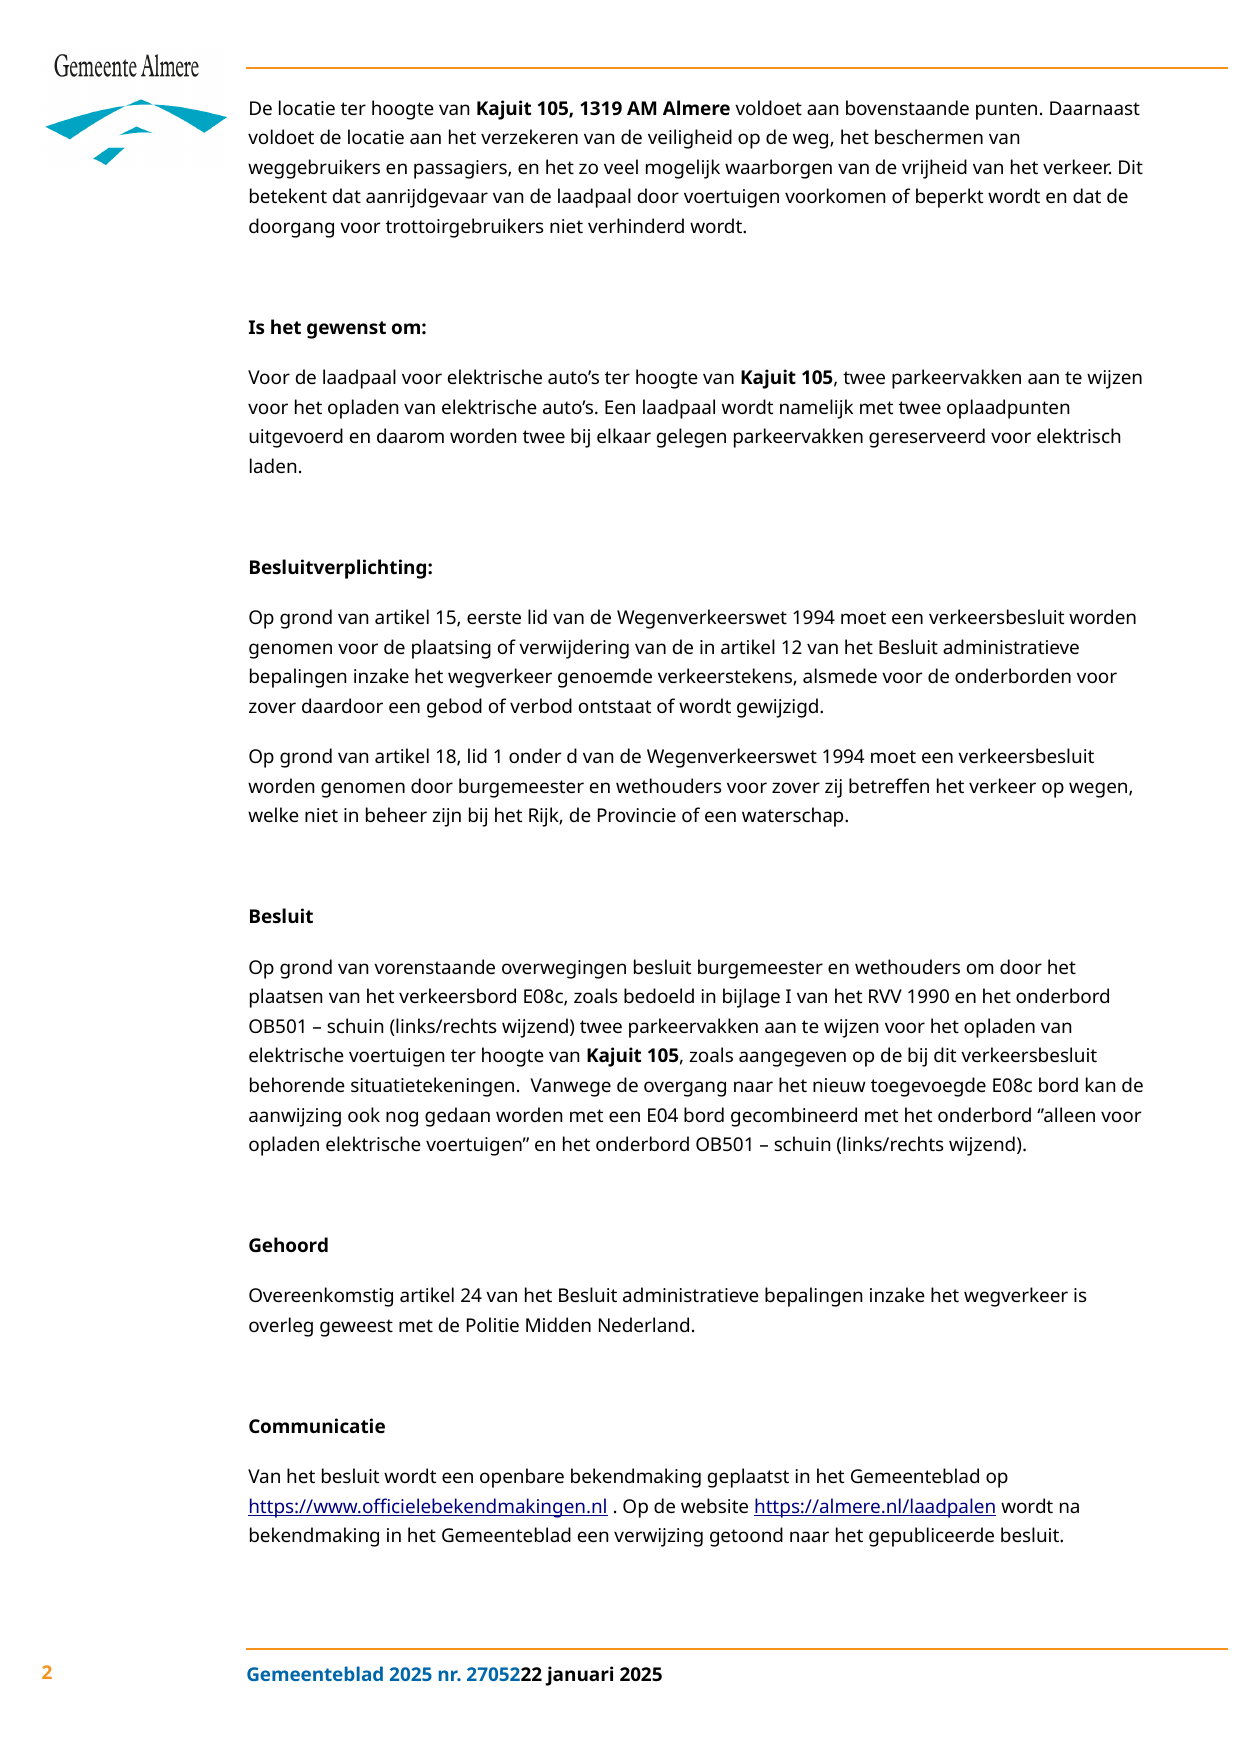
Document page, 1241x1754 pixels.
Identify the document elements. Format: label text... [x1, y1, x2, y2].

text Op grond van vorenstaande overwegingen besluit burgemeester en wethouders om door het plaatsen van het verkeersbord E08c, zoals bedoeld in bijlage I van het RVV 1990 en het onderbord OB501 – schuin (links/rechts wijzend) twee parkeervakken aan te wijzen voor het opladen van elektrische voertuigen ter hoogte van Kajuit 105, zoals aangegeven op de bij dit verkeersbesluit behorende situatietekeningen. Vanwege de overgang naar het nieuw toegevoegde E08c bord kan de aanwijzing ook nog gedaan worden met een E04 bord gecombineerd met het onderbord ‘’alleen voor opladen elektrische voertuigen’’ en het onderbord OB501 – schuin (links/rechts wijzend). [248, 954, 1152, 1157]
text Gehoord [248, 1232, 1152, 1258]
text Overeenkomstig artikel 24 van het Besluit administratieve bepalingen inzake het wegverkeer is overleg geweest met de Politie Midden Nederland. [248, 1283, 1152, 1338]
picture [41, 47, 231, 172]
text Voor de laadpaal voor elektrische auto’s ter hoogte van Kajuit 105, twee parkeervakken aan te wijzen voor het opladen van elektrische auto’s. Een laadpaal wordt namelijk met twee oplaadpunten uitgevoerd en daarom worden twee bij elkaar gelegen parkeervakken gereserveerd voor elektrisch laden. [248, 364, 1152, 479]
text Van het besluit wordt een openbare bekendmaking geplaatst in het Gemeenteblad op https://www.officielebekendmakingen.nl . Op de website https://almere.nl/laadpalen wordt na bekendmaking in het Gemeenteblad een verwijzing getoond naar het gepubliceerde besluit. [248, 1463, 1152, 1548]
text Op grond van artikel 18, lid 1 onder d van de Wegenverkeerswet 1994 moet een verkeersbesluit worden genomen door burgemeester en wethouders voor zover zij betreffen het verkeer op wegen, welke niet in beheer zijn bij het Rijk, de Provincie of een waterschap. [248, 743, 1152, 828]
text Is het gewenst om: [248, 314, 1152, 340]
text Communicatie [248, 1413, 1152, 1439]
text Op grond van artikel 15, eerste lid van de Wegenverkeerswet 1994 moet een verkeersbesluit worden genomen voor de plaatsing of verwijdering van de in artikel 12 van het Besluit administratieve bepalingen inzake het wegverkeer genoemde verkeerstekens, alsmede voor de onderborden voor zover daardoor een gebod of verbod ontstaat of wordt gewijzigd. [248, 604, 1152, 719]
text Besluitverplichting: [248, 554, 1152, 580]
text Besluit [248, 903, 1152, 929]
text De locatie ter hoogte van Kajuit 105, 1319 AM Almere voldoet aan bovenstaande punten. Daarnaast voldoet de locatie aan het verzekeren van de veiligheid op de weg, het beschermen van weggebruikers en passagiers, en het zo veel mogelijk waarborgen van de vrijheid van het verkeer. Dit betekent dat aanrijdgevaar van de laadpaal door voertuigen voorkomen of beperkt wordt en dat de doorgang voor trottoirgebruikers niet verhinderd wordt. [248, 95, 1152, 239]
